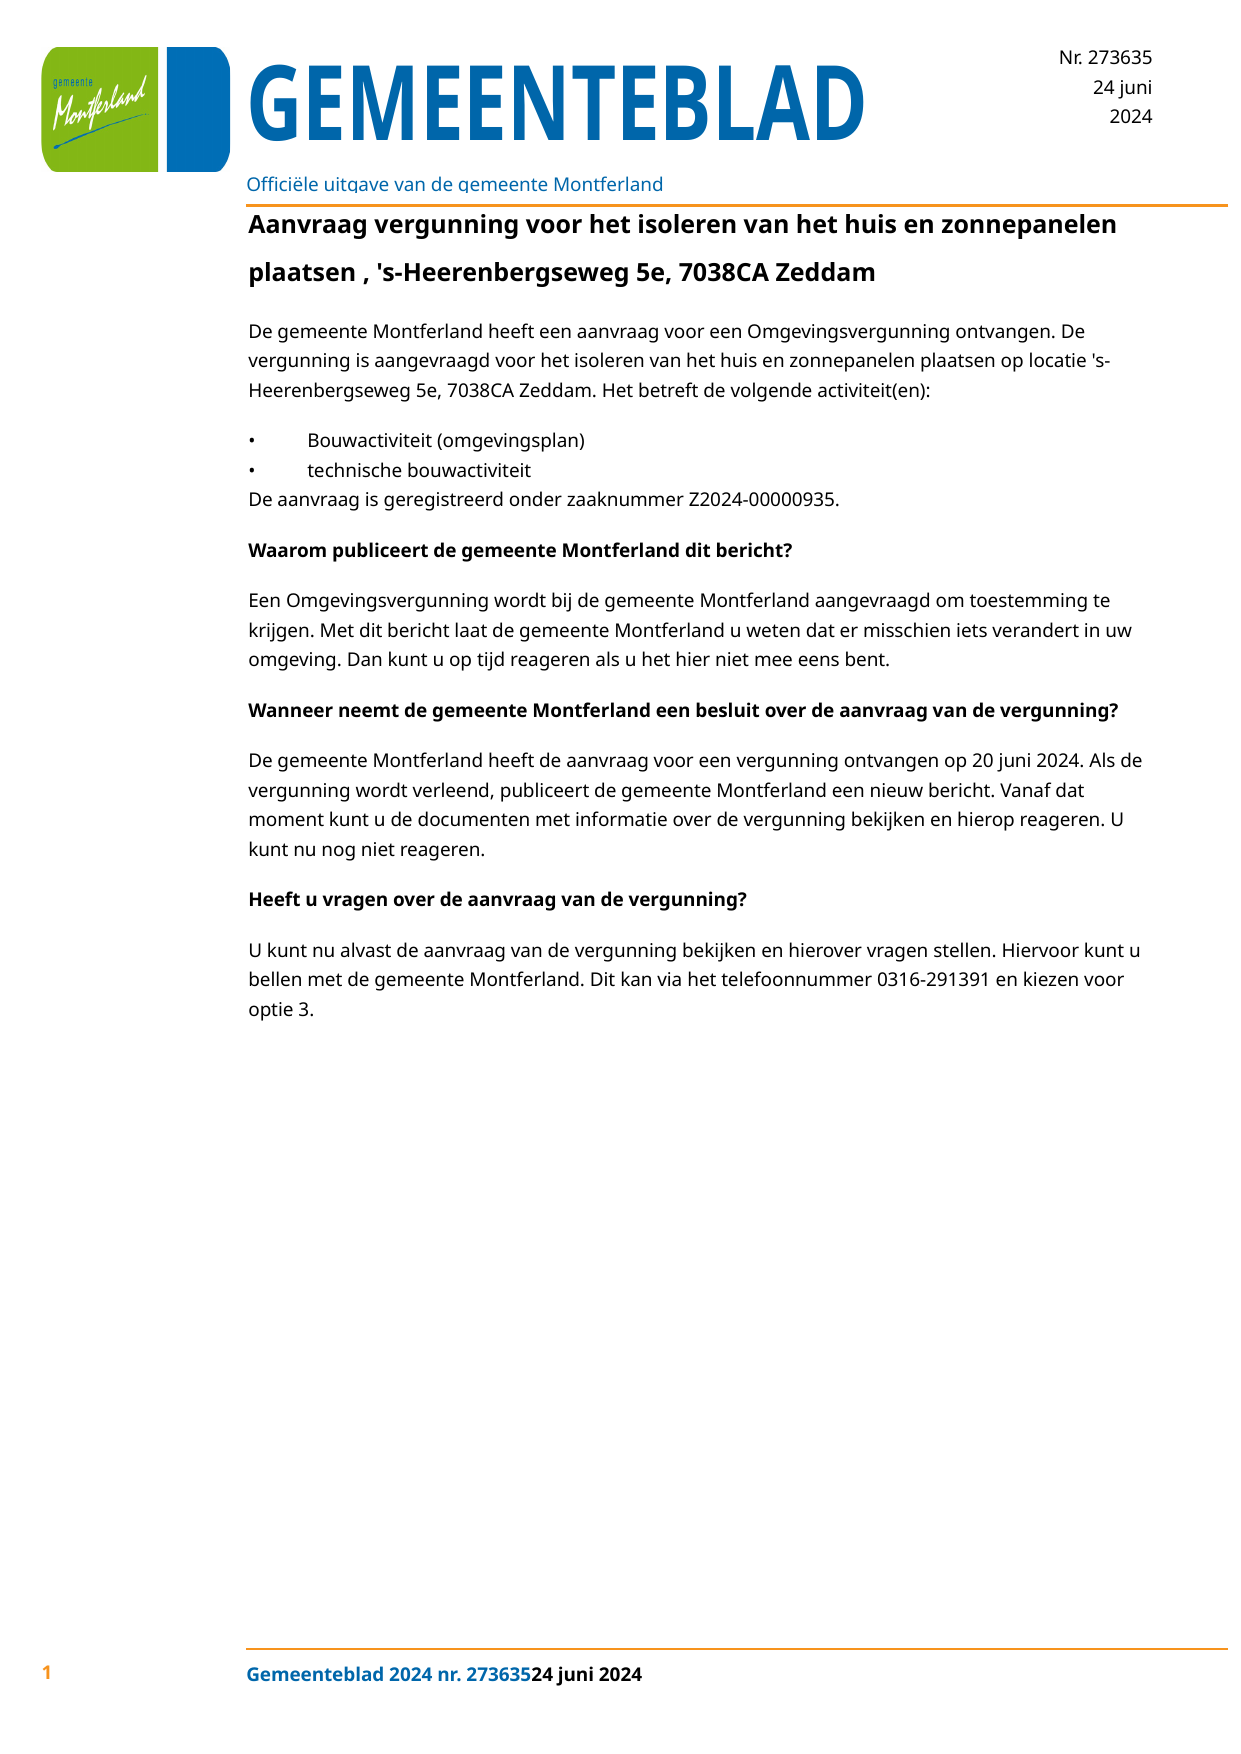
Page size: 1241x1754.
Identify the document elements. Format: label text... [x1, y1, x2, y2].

text Heeft u vragen over de aanvraag van de vergunning? [248, 887, 1152, 912]
list Bouwactiviteit (omgevingsplan) [248, 427, 1152, 453]
text De aanvraag is geregistreerd onder zaaknummer Z2024-00000935. [248, 487, 1152, 512]
text U kunt nu alvast de aanvraag van de vergunning bekijken en hierover vragen stellen. Hiervoor kunt u bellen met de gemeente Montferland. Dit kan via het telefoonnummer 0316-291391 en kiezen voor optie 3. [248, 937, 1152, 1022]
text De gemeente Montferland heeft de aanvraag voor een vergunning ontvangen op 20 juni 2024. Als de vergunning wordt verleend, publiceert de gemeente Montferland een nieuw bericht. Vanaf dat moment kunt u de documenten met informatie over de vergunning bekijken en hierop reageren. U kunt nu nog niet reageren. [248, 747, 1152, 862]
text Aanvraag vergunning voor het isoleren van het huis en zonnepanelen plaatsen , 's-Heerenbergseweg 5e, 7038CA Zeddam [248, 207, 1152, 288]
text Wanneer neemt de gemeente Montferland een besluit over de aanvraag van de vergunning? [248, 697, 1152, 723]
text Een Omgevingsvergunning wordt bij de gemeente Montferland aangevraagd om toestemming te krijgen. Met dit bericht laat de gemeente Montferland u weten dat er misschien iets verandert in uw omgeving. Dan kunt u op tijd reageren als u het hier niet mee eens bent. [248, 587, 1152, 672]
text Waarom publiceert de gemeente Montferland dit bericht? [248, 537, 1152, 563]
text De gemeente Montferland heeft een aanvraag voor een Omgevingsvergunning ontvangen. De vergunning is aangevraagd voor het isoleren van het huis en zonnepanelen plaatsen op locatie 's-Heerenbergseweg 5e, 7038CA Zeddam. Het betreft de volgende activiteit(en): [248, 318, 1152, 403]
picture [41, 47, 231, 172]
list technische bouwactiviteit [248, 457, 1152, 483]
